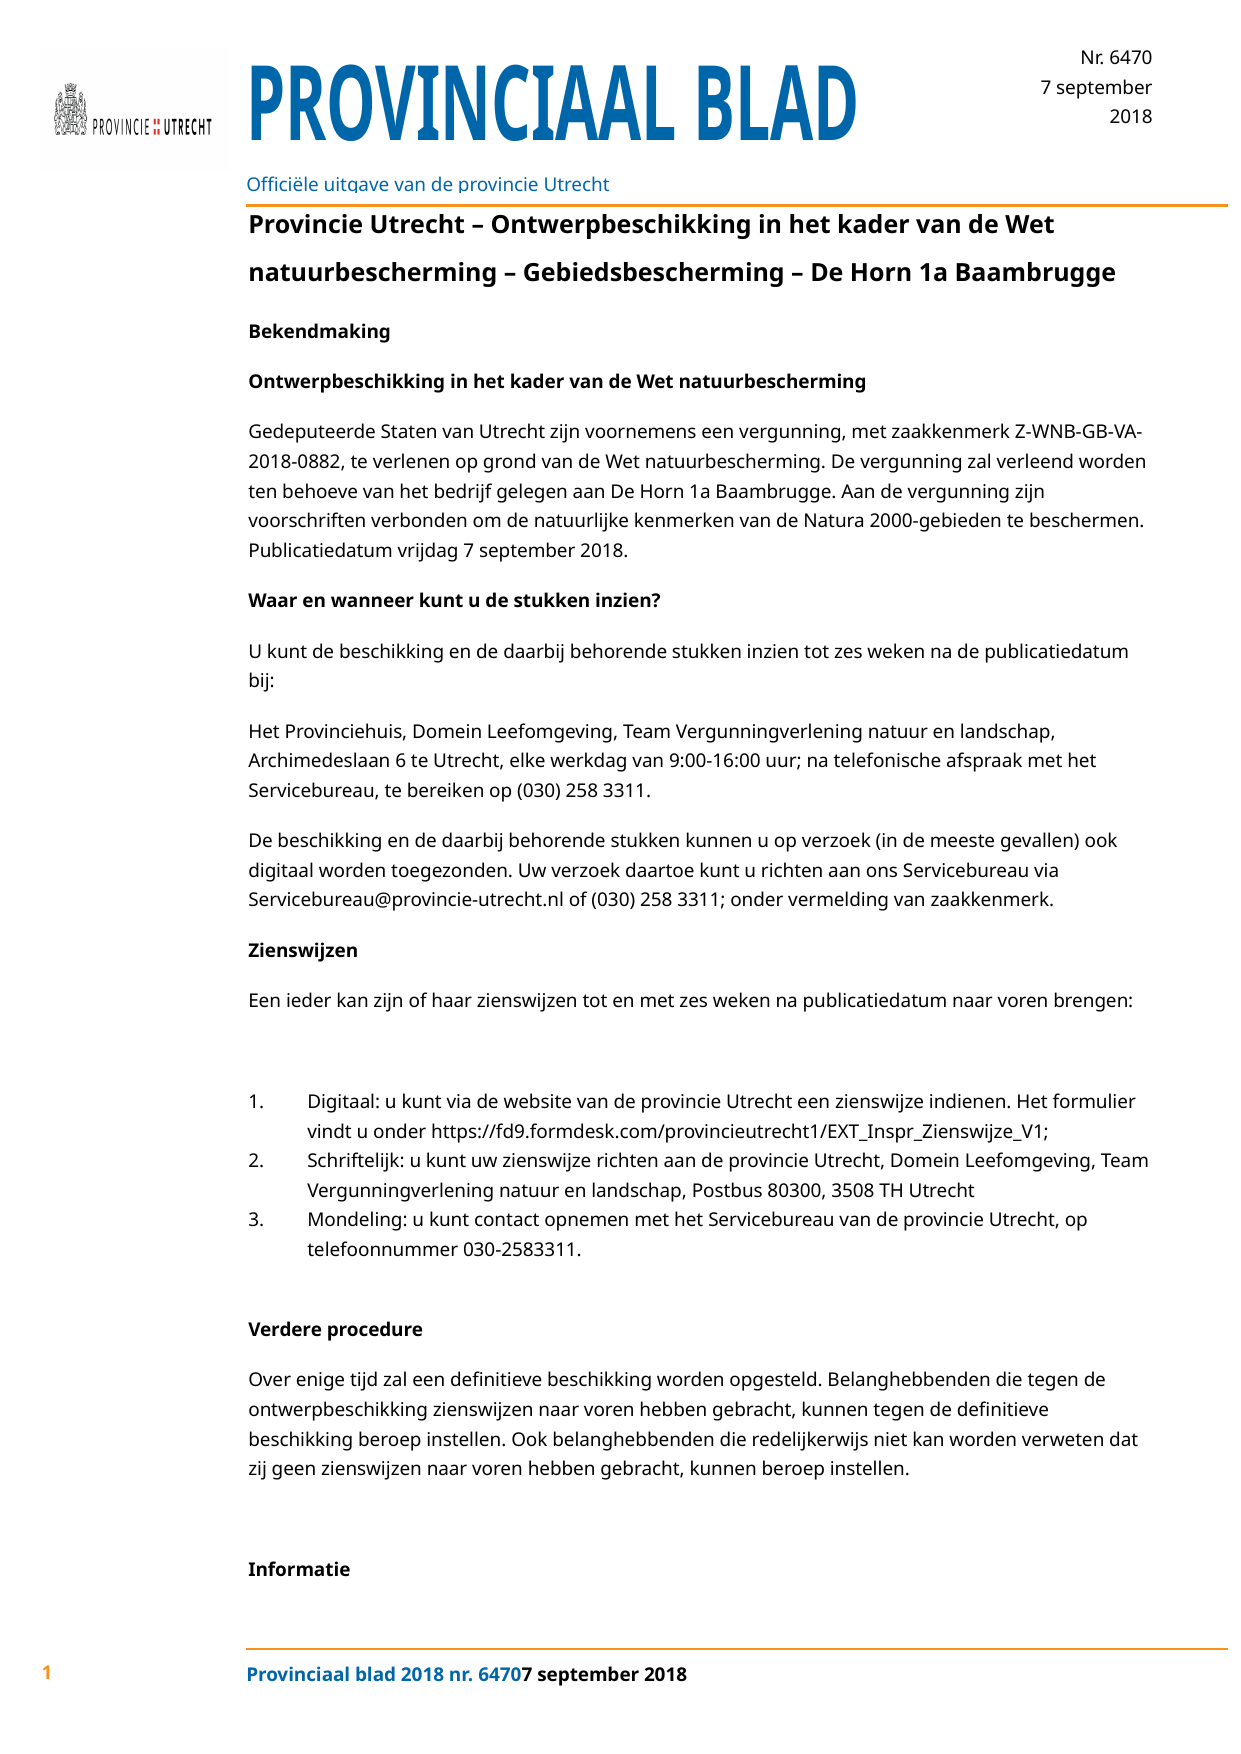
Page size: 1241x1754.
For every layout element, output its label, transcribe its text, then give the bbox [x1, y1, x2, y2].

picture [41, 47, 231, 172]
list Schriftelijk: u kunt uw zienswijze richten aan de provincie Utrecht, Domein Leefomgeving, Team Vergunningverlening natuur en landschap, Postbus 80300, 3508 TH Utrecht [248, 1147, 1152, 1203]
text Het Provinciehuis, Domein Leefomgeving, Team Vergunningverlening natuur en landschap, Archimedeslaan 6 te Utrecht, elke werkdag van 9:00-16:00 uur; na telefonische afspraak met het Servicebureau, te bereiken op (030) 258 3311. [248, 718, 1152, 803]
text Informatie [248, 1556, 1152, 1582]
text Verdere procedure [248, 1316, 1152, 1342]
text U kunt de beschikking en de daarbij behorende stukken inzien tot zes weken na de publicatiedatum bij: [248, 638, 1152, 693]
text Over enige tijd zal een definitieve beschikking worden opgesteld. Belanghebbenden die tegen de ontwerpbeschikking zienswijzen naar voren hebben gebracht, kunnen tegen de definitieve beschikking beroep instellen. Ook belanghebbenden die redelijkerwijs niet kan worden verweten dat zij geen zienswijzen naar voren hebben gebracht, kunnen beroep instellen. [248, 1367, 1152, 1481]
text Waar en wanneer kunt u de stukken inzien? [248, 587, 1152, 613]
list Mondeling: u kunt contact opnemen met het Servicebureau van de provincie Utrecht, op telefoonnummer 030-2583311. [248, 1207, 1152, 1262]
list Digitaal: u kunt via de website van de provincie Utrecht een zienswijze indienen. Het formulier vindt u onder https://fd9.formdesk.com/provincieutrecht1/EXT_Inspr_Zienswijze_V1; [248, 1088, 1152, 1144]
text Zienswijzen [248, 937, 1152, 963]
text De beschikking en de daarbij behorende stukken kunnen u op verzoek (in de meeste gevallen) ook digitaal worden toegezonden. Uw verzoek daartoe kunt u richten aan ons Servicebureau via Servicebureau@provincie-utrecht.nl of (030) 258 3311; onder vermelding van zaakkenmerk. [248, 827, 1152, 912]
text Bekendmaking [248, 318, 1152, 344]
text Gedeputeerde Staten van Utrecht zijn voornemens een vergunning, met zaakkenmerk Z-WNB-GB-VA-2018-0882, te verlenen op grond van de Wet natuurbescherming. De vergunning zal verleend worden ten behoeve van het bedrijf gelegen aan De Horn 1a Baambrugge. Aan de vergunning zijn voorschriften verbonden om de natuurlijke kenmerken van de Natura 2000-gebieden te beschermen. Publicatiedatum vrijdag 7 september 2018. [248, 419, 1152, 563]
text Provincie Utrecht – Ontwerpbeschikking in het kader van de Wet natuurbescherming – Gebiedsbescherming – De Horn 1a Baambrugge [248, 207, 1152, 288]
text Een ieder kan zijn of haar zienswijzen tot en met zes weken na publicatiedatum naar voren brengen: [248, 987, 1152, 1013]
text Ontwerpbeschikking in het kader van de Wet natuurbescherming [248, 368, 1152, 394]
